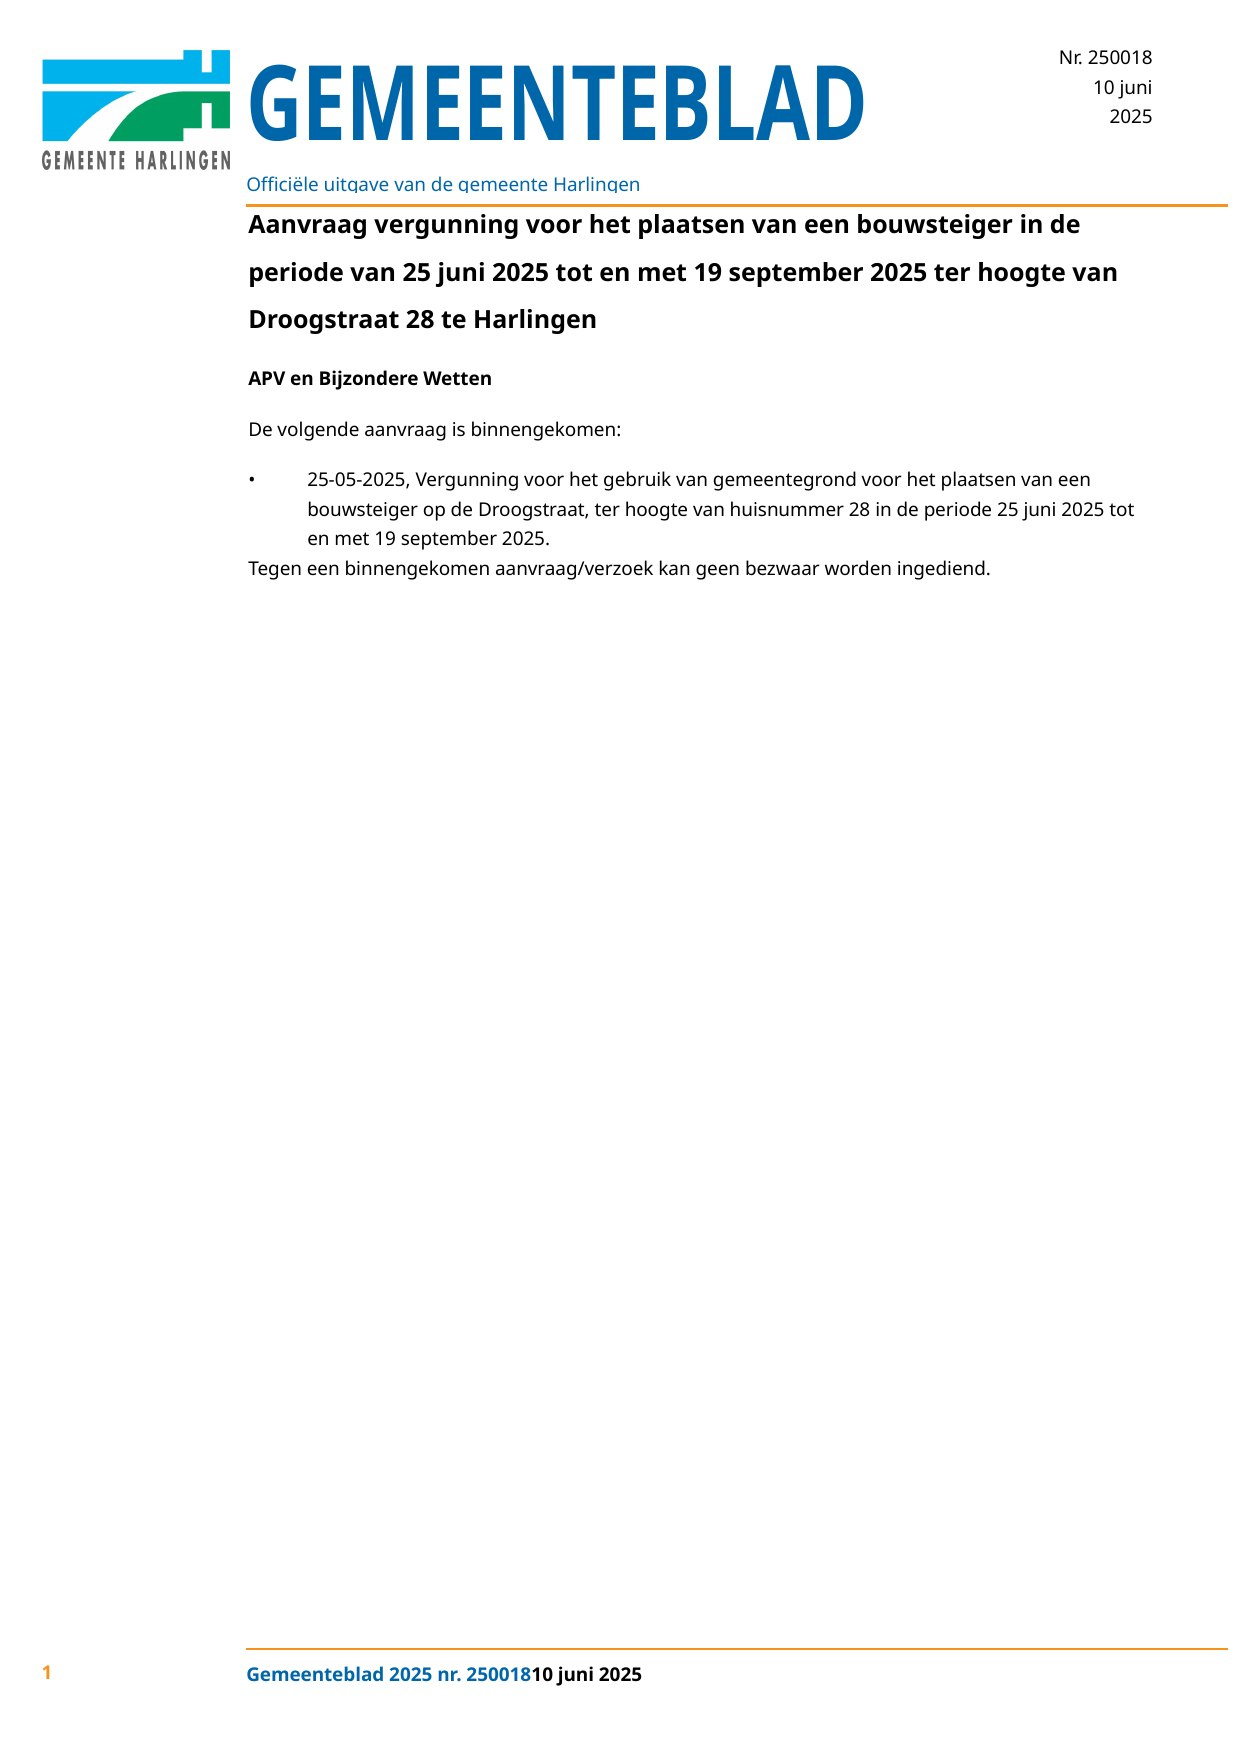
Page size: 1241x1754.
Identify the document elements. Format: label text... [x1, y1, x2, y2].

text De volgende aanvraag is binnengekomen: [248, 416, 1152, 442]
text Aanvraag vergunning voor het plaatsen van een bouwsteiger in de periode van 25 juni 2025 tot en met 19 september 2025 ter hoogte van Droogstraat 28 te Harlingen [248, 207, 1152, 336]
text APV en Bijzondere Wetten [248, 366, 1152, 391]
picture [41, 47, 231, 172]
text Tegen een binnengekomen aanvraag/verzoek kan geen bezwaar worden ingediend. [248, 555, 1152, 581]
list 25-05-2025, Vergunning voor het gebruik van gemeentegrond voor het plaatsen van een bouwsteiger op de Droogstraat, ter hoogte van huisnummer 28 in de periode 25 juni 2025 tot en met 19 september 2025. [248, 466, 1152, 551]
